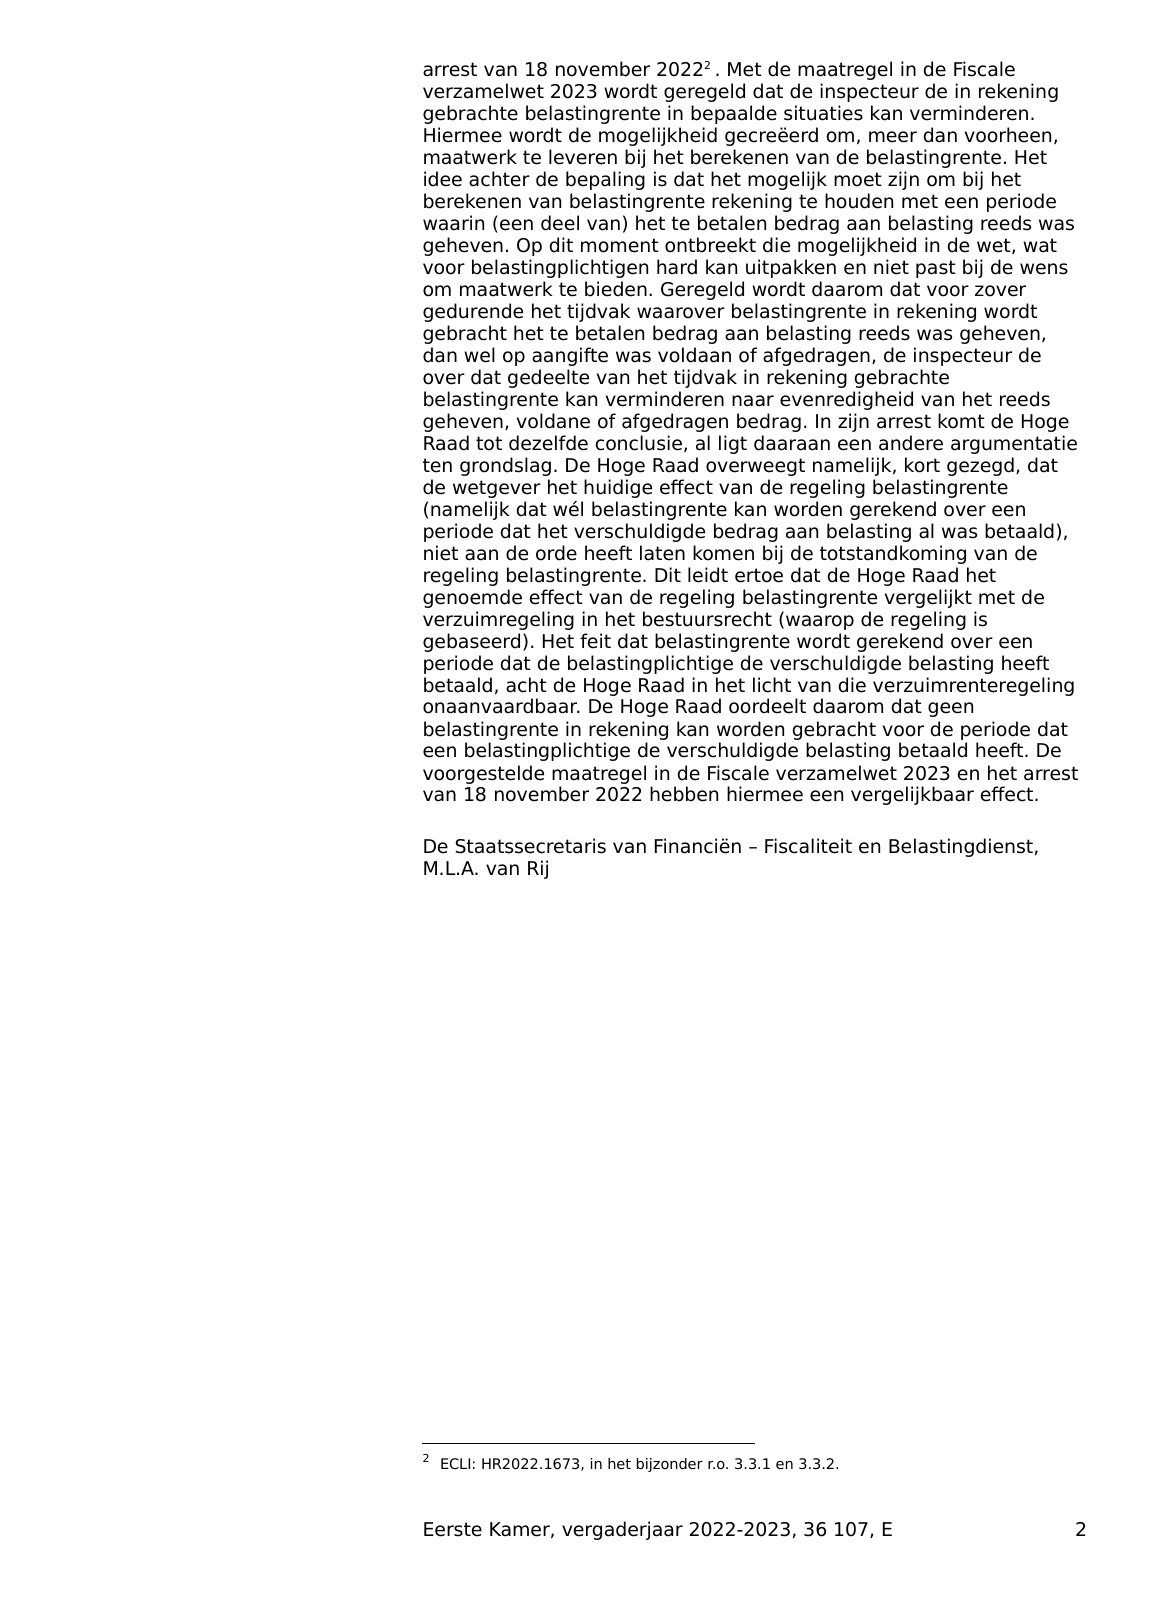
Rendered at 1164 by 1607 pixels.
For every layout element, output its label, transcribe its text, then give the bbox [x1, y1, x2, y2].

text De Staatssecretaris van Financiën – Fiscaliteit en Belastingdienst, M.L.A. van Rij [422, 836, 1087, 880]
text ECLI: HR2022.1673, in het bijzonder r.o. 3.3.1 en 3.3.2. [422, 1452, 1087, 1474]
text arrest van 18 november 2022. Met de maatregel in de Fiscale verzamelwet 2023 wordt geregeld dat de inspecteur de in rekening gebrachte belastingrente in bepaalde situaties kan verminderen. Hiermee wordt de mogelijkheid gecreëerd om, meer dan voorheen, maatwerk te leveren bij het berekenen van de belastingrente. Het idee achter de bepaling is dat het mogelijk moet zijn om bij het berekenen van belastingrente rekening te houden met een periode waarin (een deel van) het te betalen bedrag aan belasting reeds was geheven. Op dit moment ontbreekt die mogelijkheid in de wet, wat voor belastingplichtigen hard kan uitpakken en niet past bij de wens om maatwerk te bieden. Geregeld wordt daarom dat voor zover gedurende het tijdvak waarover belastingrente in rekening wordt gebracht het te betalen bedrag aan belasting reeds was geheven, dan wel op aangifte was voldaan of afgedragen, de inspecteur de over dat gedeelte van het tijdvak in rekening gebrachte belastingrente kan verminderen naar evenredigheid van het reeds geheven, voldane of afgedragen bedrag. In zijn arrest komt de Hoge Raad tot dezelfde conclusie, al ligt daaraan een andere argumentatie ten grondslag. De Hoge Raad overweegt namelijk, kort gezegd, dat de wetgever het huidige effect van de regeling belastingrente (namelijk dat wél belastingrente kan worden gerekend over een periode dat het verschuldigde bedrag aan belasting al was betaald), niet aan de orde heeft laten komen bij de totstandkoming van de regeling belastingrente. Dit leidt ertoe dat de Hoge Raad het genoemde effect van de regeling belastingrente vergelijkt met de verzuimregeling in het bestuursrecht (waarop de regeling is gebaseerd). Het feit dat belastingrente wordt gerekend over een periode dat de belastingplichtige de verschuldigde belasting heeft betaald, acht de Hoge Raad in het licht van die verzuimrenteregeling onaanvaardbaar. De Hoge Raad oordeelt daarom dat geen belastingrente in rekening kan worden gebracht voor de periode dat een belastingplichtige de verschuldigde belasting betaald heeft. De voorgestelde maatregel in de Fiscale verzamelwet 2023 en het arrest van 18 november 2022 hebben hiermee een vergelijkbaar effect. [422, 59, 1087, 806]
